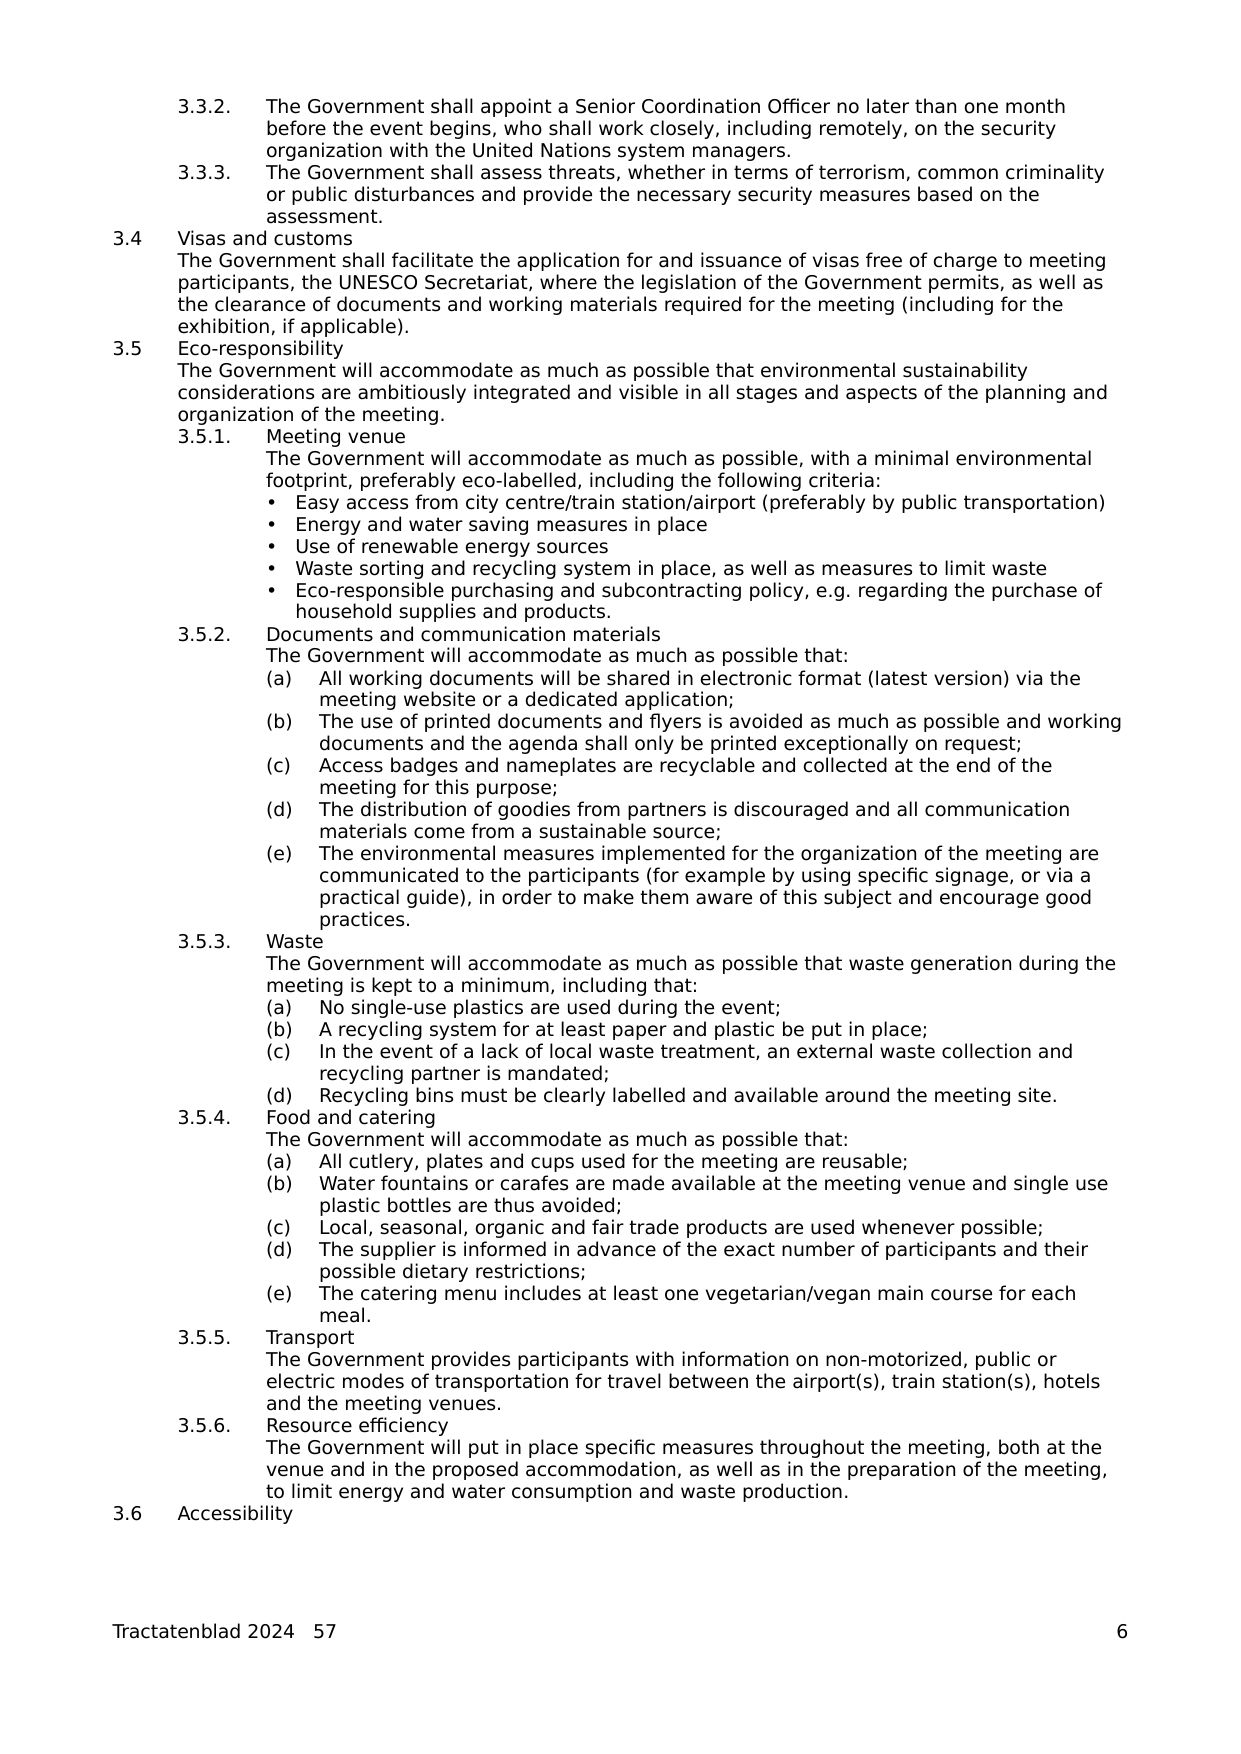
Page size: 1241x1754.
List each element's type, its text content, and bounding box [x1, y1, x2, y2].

text (a) No single-use plastics are used during the event; [266, 997, 1128, 1019]
text • Waste sorting and recycling system in place, as well as measures to limit waste [266, 557, 1128, 579]
text 3.3.2. The Government shall appoint a Senior Coordination Officer no later than one month before the event begins, who shall work closely, including remotely, on the security organization with the United Nations system managers. [177, 96, 1128, 162]
text • Use of renewable energy sources [266, 536, 1128, 557]
text (e) The environmental measures implemented for the organization of the meeting are communicated to the participants (for example by using specific signage, or via a practical guide), in order to make them aware of this subject and encourage good practices. [266, 843, 1128, 931]
text 3.5.6. Resource efficiency [177, 1415, 1128, 1437]
text (c) Local, seasonal, organic and fair trade products are used whenever possible; [266, 1217, 1128, 1239]
text 3.4 Visas and customs [112, 228, 1128, 250]
text 3.5.5. Transport [177, 1327, 1128, 1349]
text The Government will accommodate as much as possible that waste generation during the meeting is kept to a minimum, including that: [266, 953, 1128, 997]
text (c) Access badges and nameplates are recyclable and collected at the end of the meeting for this purpose; [266, 755, 1128, 799]
text (b) A recycling system for at least paper and plastic be put in place; [266, 1019, 1128, 1041]
text 3.6 Accessibility [112, 1503, 1128, 1524]
text (d) Recycling bins must be clearly labelled and available around the meeting site. [266, 1085, 1128, 1107]
text The Government shall facilitate the application for and issuance of visas free of charge to meeting participants, the UNESCO Secretariat, where the legislation of the Government permits, as well as the clearance of documents and working materials required for the meeting (including for the exhibition, if applicable). [177, 250, 1128, 338]
text The Government will accommodate as much as possible, with a minimal environmental footprint, preferably eco-labelled, including the following criteria: [266, 448, 1128, 492]
text 3.5.1. Meeting venue [177, 426, 1128, 448]
text The Government provides participants with information on non-motorized, public or electric modes of transportation for travel between the airport(s), train station(s), hotels and the meeting venues. [266, 1349, 1128, 1415]
text (d) The distribution of goodies from partners is discouraged and all communication materials come from a sustainable source; [266, 799, 1128, 843]
text 3.5.2. Documents and communication materials [177, 623, 1128, 645]
text 3.5.3. Waste [177, 931, 1128, 953]
text The Government will accommodate as much as possible that environmental sustainability considerations are ambitiously integrated and visible in all stages and aspects of the planning and organization of the meeting. [177, 360, 1128, 426]
text (c) In the event of a lack of local waste treatment, an external waste collection and recycling partner is mandated; [266, 1041, 1128, 1085]
text 3.5.4. Food and catering [177, 1107, 1128, 1129]
text (a) All working documents will be shared in electronic format (latest version) via the meeting website or a dedicated application; [266, 667, 1128, 711]
text 3.5 Eco-responsibility [112, 338, 1128, 360]
text (b) The use of printed documents and flyers is avoided as much as possible and working documents and the agenda shall only be printed exceptionally on request; [266, 711, 1128, 755]
text • Eco-responsible purchasing and subcontracting policy, e.g. regarding the purchase of household supplies and products. [266, 579, 1128, 623]
text (e) The catering menu includes at least one vegetarian/vegan main course for each meal. [266, 1283, 1128, 1327]
text 3.3.3. The Government shall assess threats, whether in terms of terrorism, common criminality or public disturbances and provide the necessary security measures based on the assessment. [177, 162, 1128, 228]
text The Government will accommodate as much as possible that: [266, 1129, 1128, 1151]
text The Government will put in place specific measures throughout the meeting, both at the venue and in the proposed accommodation, as well as in the preparation of the meeting, to limit energy and water consumption and waste production. [266, 1437, 1128, 1503]
text • Energy and water saving measures in place [266, 513, 1128, 536]
text (a) All cutlery, plates and cups used for the meeting are reusable; [266, 1151, 1128, 1173]
text The Government will accommodate as much as possible that: [266, 645, 1128, 667]
text (b) Water fountains or carafes are made available at the meeting venue and single use plastic bottles are thus avoided; [266, 1173, 1128, 1217]
text (d) The supplier is informed in advance of the exact number of participants and their possible dietary restrictions; [266, 1239, 1128, 1283]
text • Easy access from city centre/train station/airport (preferably by public transportation) [266, 492, 1128, 513]
